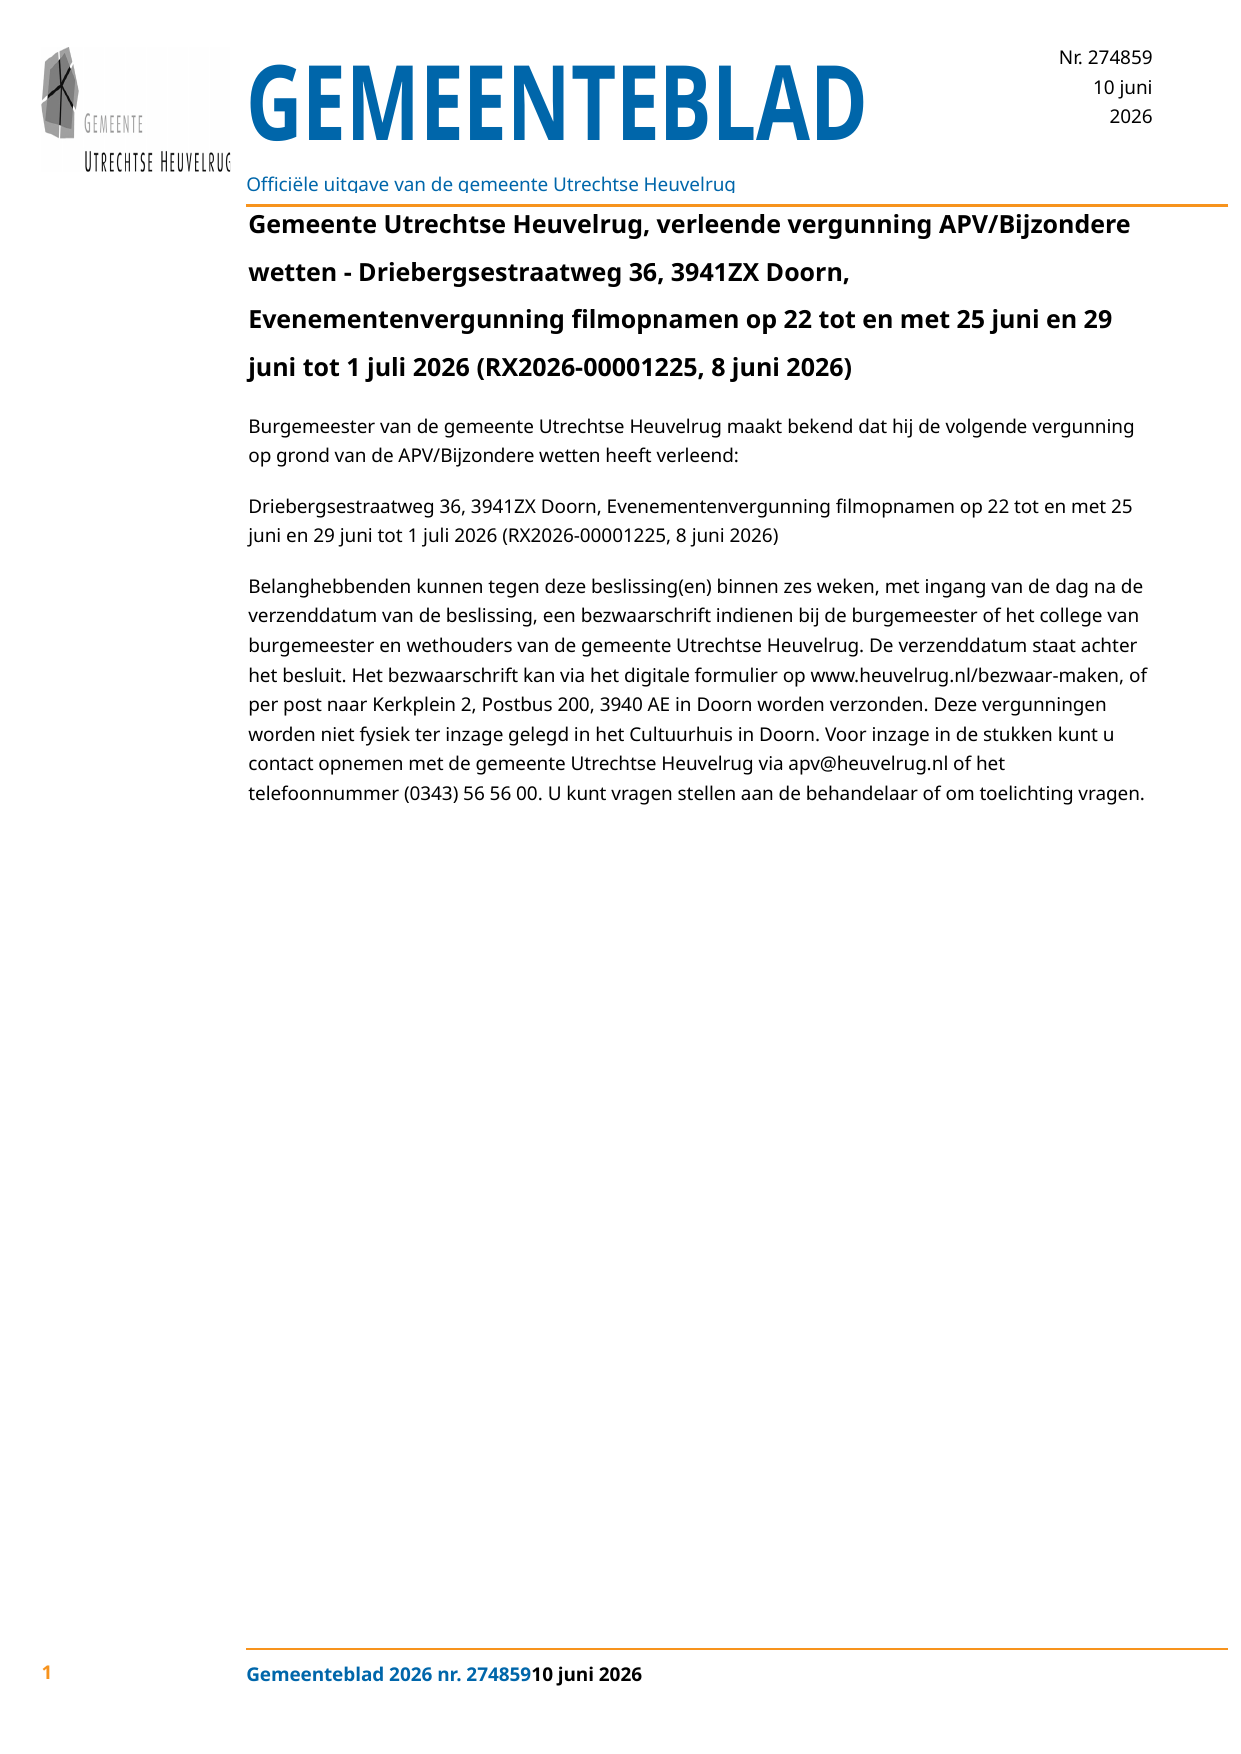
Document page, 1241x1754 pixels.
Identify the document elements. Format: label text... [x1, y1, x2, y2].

text Driebergsestraatweg 36, 3941ZX Doorn, Evenementenvergunning filmopnamen op 22 tot en met 25 juni en 29 juni tot 1 juli 2026 (RX2026-00001225, 8 juni 2026) [248, 493, 1152, 548]
text Burgemeester van de gemeente Utrechtse Heuvelrug maakt bekend dat hij de volgende vergunning op grond van de APV/Bijzondere wetten heeft verleend: [248, 413, 1152, 468]
picture [41, 47, 231, 172]
text Gemeente Utrechtse Heuvelrug, verleende vergunning APV/Bijzondere wetten - Driebergsestraatweg 36, 3941ZX Doorn, Evenementenvergunning filmopnamen op 22 tot en met 25 juni en 29 juni tot 1 juli 2026 (RX2026-00001225, 8 juni 2026) [248, 207, 1152, 384]
text Belanghebbenden kunnen tegen deze beslissing(en) binnen zes weken, met ingang van de dag na de verzenddatum van de beslissing, een bezwaarschrift indienen bij de burgemeester of het college van burgemeester en wethouders van de gemeente Utrechtse Heuvelrug. De verzenddatum staat achter het besluit. Het bezwaarschrift kan via het digitale formulier op www.heuvelrug.nl/bezwaar-maken, of per post naar Kerkplein 2, Postbus 200, 3940 AE in Doorn worden verzonden. Deze vergunningen worden niet fysiek ter inzage gelegd in het Cultuurhuis in Doorn. Voor inzage in de stukken kunt u contact opnemen met de gemeente Utrechtse Heuvelrug via apv@heuvelrug.nl of het telefoonnummer (0343) 56 56 00. U kunt vragen stellen aan de behandelaar of om toelichting vragen. [248, 573, 1152, 806]
